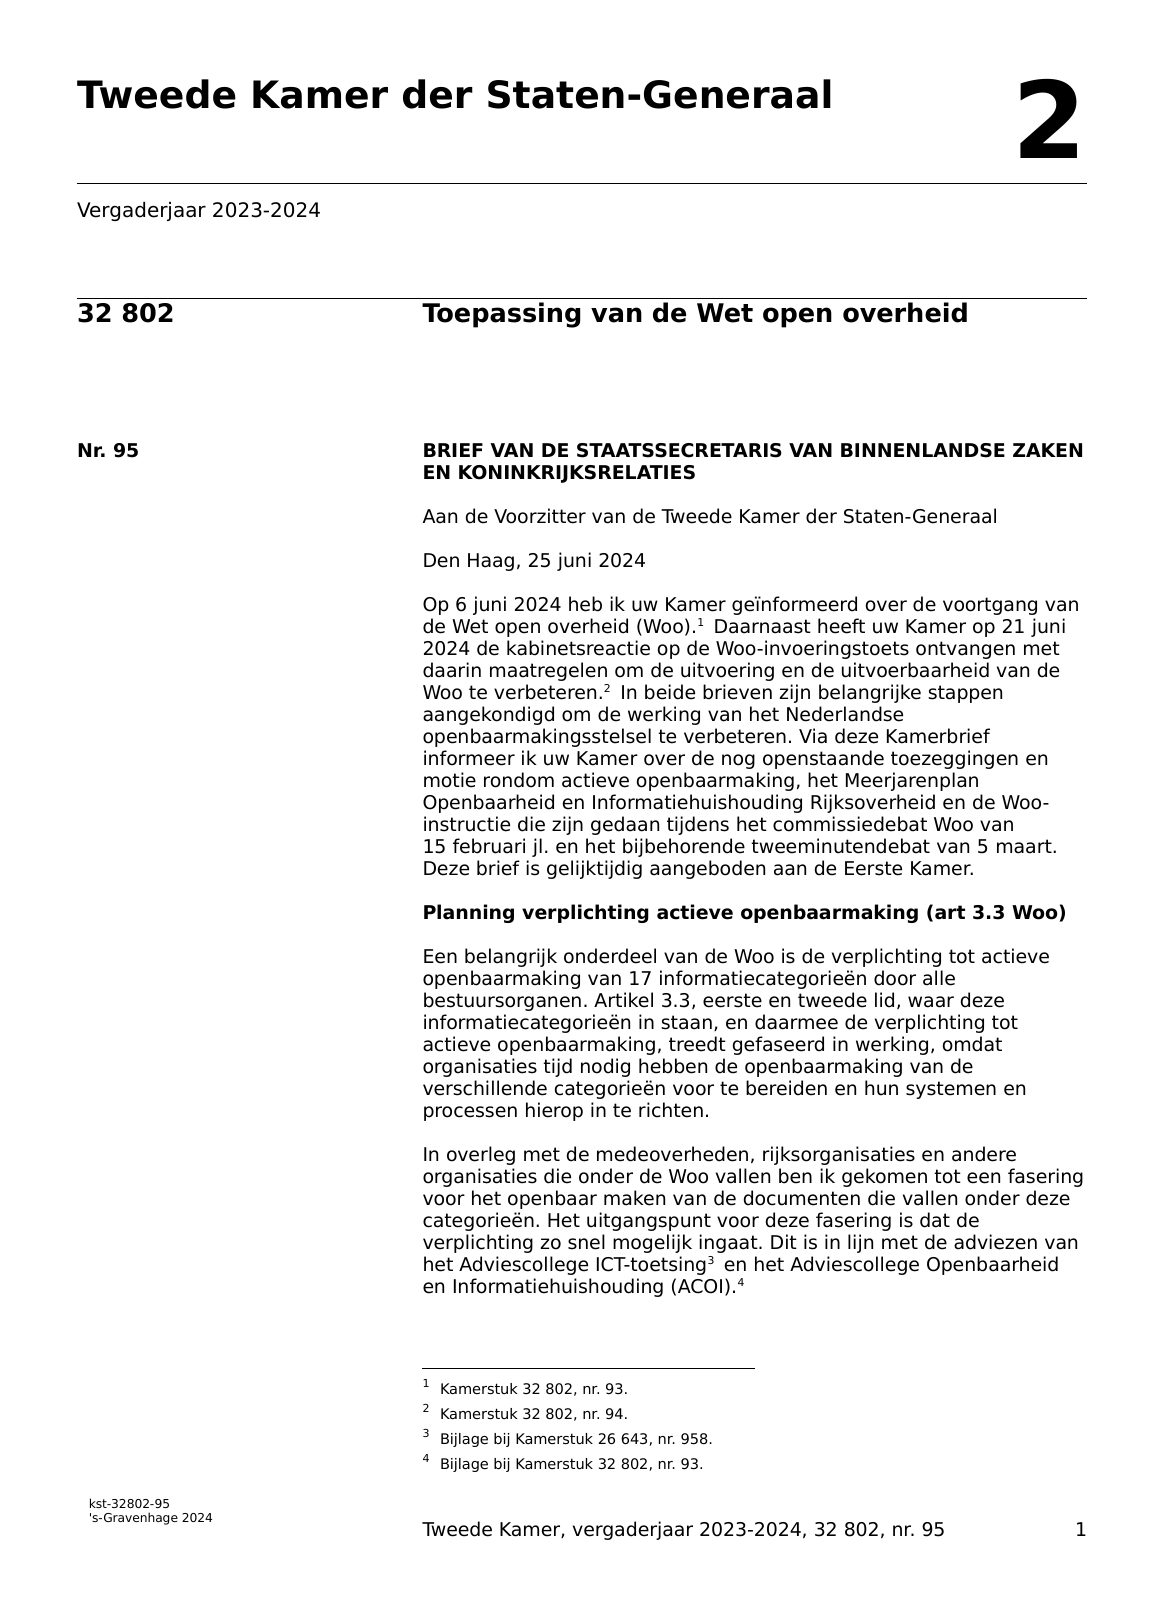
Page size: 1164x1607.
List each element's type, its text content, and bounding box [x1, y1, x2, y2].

subtitle Planning verplichting actieve openbaarmaking (art 3.3 Woo) [422, 902, 1087, 924]
table_header Tweede Kamer der Staten-Generaal [77, 59, 886, 183]
table_header 2 [886, 59, 1087, 183]
text In overleg met de medeoverheden, rijksorganisaties en andere organisaties die onder de Woo vallen ben ik gekomen tot een fasering voor het openbaar maken van de documenten die vallen onder deze categorieën. Het uitgangspunt voor deze fasering is dat de verplichting zo snel mogelijk ingaat. Dit is in lijn met de adviezen van het Adviescollege ICT-toetsing en het Adviescollege Openbaarheid en Informatiehuishouding (ACOI). [422, 1144, 1087, 1298]
table_cell Vergaderjaar 2023-2024 [77, 184, 1087, 298]
text Op 6 juni 2024 heb ik uw Kamer geïnformeerd over de voortgang van de Wet open overheid (Woo). Daarnaast heeft uw Kamer op 21 juni 2024 de kabinetsreactie op de Woo-invoeringstoets ontvangen met daarin maatregelen om de uitvoering en de uitvoerbaarheid van de Woo te verbeteren. In beide brieven zijn belangrijke stappen aangekondigd om de werking van het Nederlandse openbaarmakingsstelsel te verbeteren. Via deze Kamerbrief informeer ik uw Kamer over de nog openstaande toezeggingen en motie rondom actieve openbaarmaking, het Meerjarenplan Openbaarheid en Informatiehuishouding Rijksoverheid en de Woo-instructie die zijn gedaan tijdens het commissiedebat Woo van 15 februari jl. en het bijbehorende tweeminutendebat van 5 maart. Deze brief is gelijktijdig aangeboden aan de Eerste Kamer. [422, 594, 1087, 880]
text Aan de Voorzitter van de Tweede Kamer der Staten-Generaal [422, 506, 1087, 528]
text Een belangrijk onderdeel van de Woo is de verplichting tot actieve openbaarmaking van 17 informatiecategorieën door alle bestuursorganen. Artikel 3.3, eerste en tweede lid, waar deze informatiecategorieën in staan, en daarmee de verplichting tot actieve openbaarmaking, treedt gefaseerd in werking, omdat organisaties tijd nodig hebben de openbaarmaking van de verschillende categorieën voor te bereiden en hun systemen en processen hierop in te richten. [422, 946, 1087, 1122]
text Bijlage bij Kamerstuk 32 802, nr. 93. [422, 1452, 1087, 1474]
text Bijlage bij Kamerstuk 26 643, nr. 958. [422, 1427, 1087, 1449]
text Kamerstuk 32 802, nr. 94. [422, 1402, 1087, 1424]
subtitle Nr. 95 BRIEF VAN DE STAATSSECRETARIS VAN BINNENLANDSE ZAKEN EN KONINKRIJKSRELATIES [77, 440, 1087, 484]
subtitle 32 802 Toepassing van de Wet open overheid [77, 299, 1087, 329]
text Den Haag, 25 juni 2024 [422, 550, 1087, 572]
text kst-32802-95 [88, 1497, 323, 1511]
text 's-Gravenhage 2024 [88, 1511, 323, 1525]
text Kamerstuk 32 802, nr. 93. [422, 1377, 1087, 1399]
